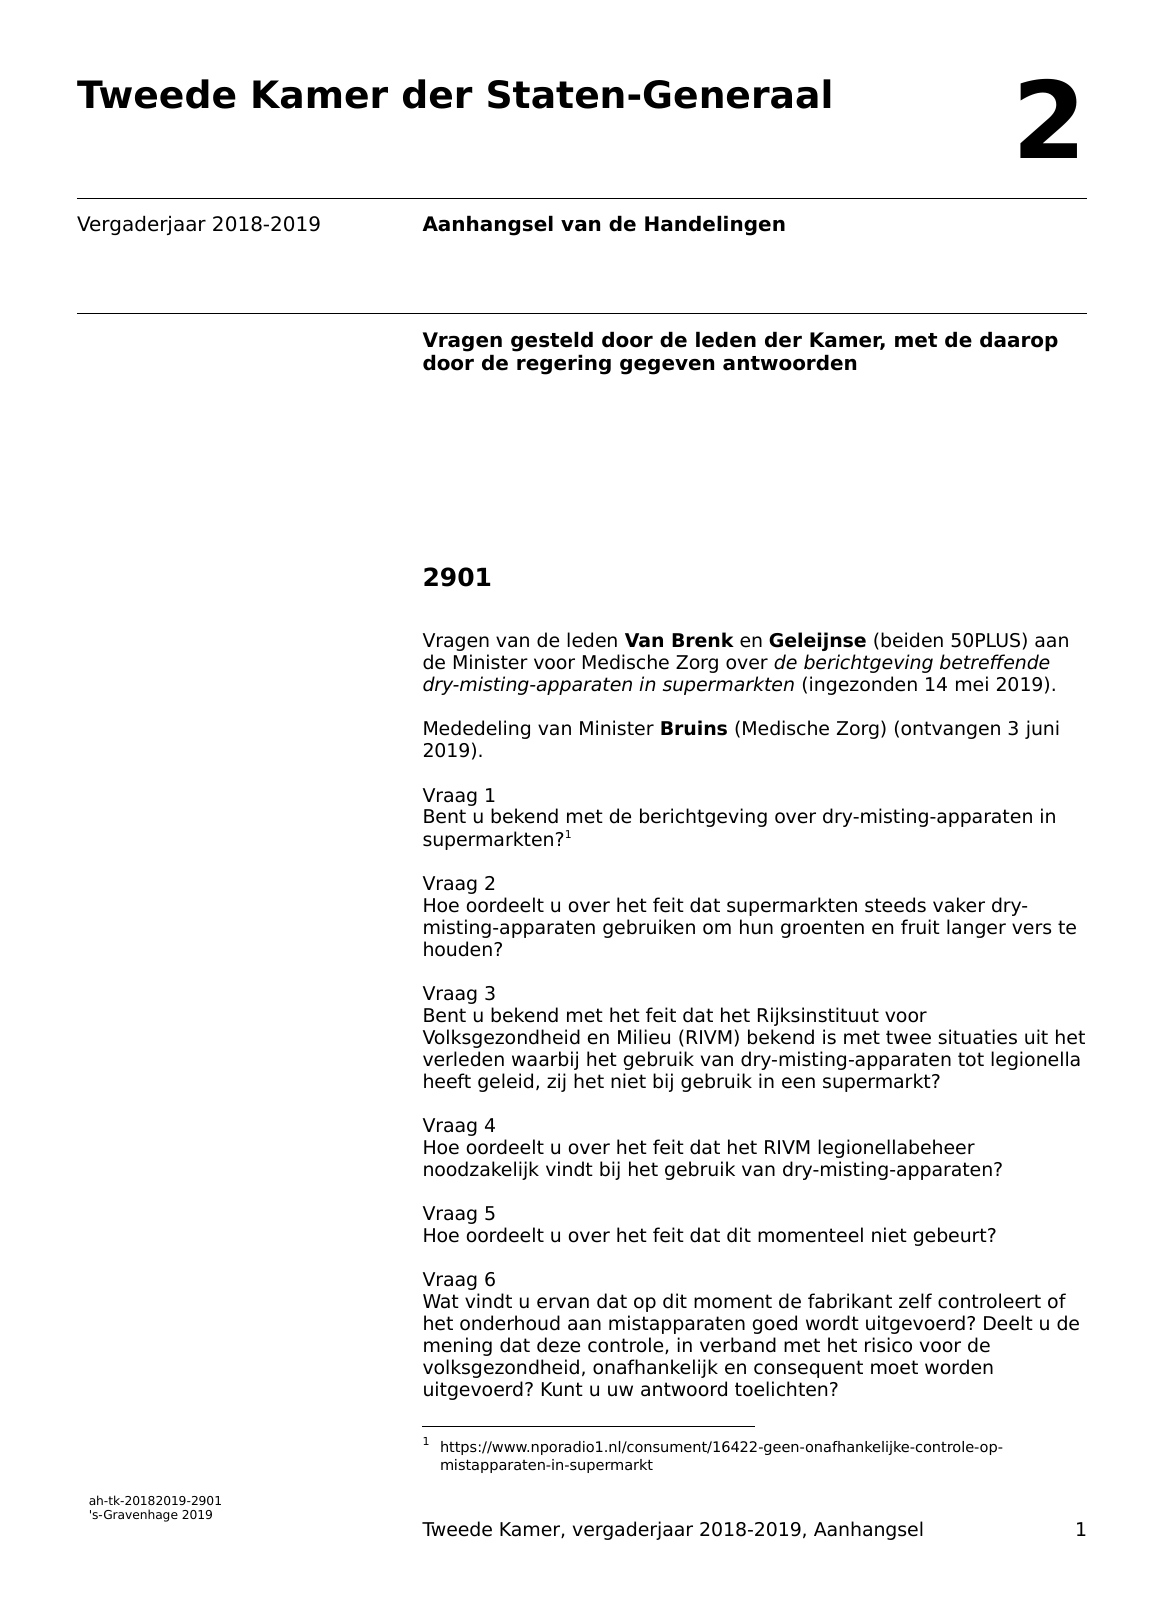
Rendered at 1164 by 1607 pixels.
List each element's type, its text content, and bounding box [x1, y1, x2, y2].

text Vraag 4 [422, 1115, 1087, 1137]
text Hoe oordeelt u over het feit dat dit momenteel niet gebeurt? [422, 1225, 1087, 1247]
table_header Tweede Kamer der Staten-Generaal [77, 59, 886, 198]
text Hoe oordeelt u over het feit dat supermarkten steeds vaker dry-misting-apparaten gebruiken om hun groenten en fruit langer vers te houden? [422, 894, 1087, 961]
text https://www.nporadio1.nl/consument/16422-geen-onafhankelijke-controle-op-mistapparaten-in-supermarkt [422, 1435, 1087, 1474]
text Wat vindt u ervan dat op dit moment de fabrikant zelf controleert of het onderhoud aan mistapparaten goed wordt uitgevoerd? Deelt u de mening dat deze controle, in verband met het risico voor de volksgezondheid, onafhankelijk en consequent moet worden uitgevoerd? Kunt u uw antwoord toelichten? [422, 1291, 1087, 1401]
text Vraag 1 [422, 784, 1087, 806]
table_cell Vergaderjaar 2018-2019 [77, 199, 422, 313]
text Vraag 5 [422, 1203, 1087, 1225]
table_header 2 [886, 59, 1087, 198]
text Hoe oordeelt u over het feit dat het RIVM legionellabeheer noodzakelijk vindt bij het gebruik van dry-misting-apparaten? [422, 1137, 1087, 1181]
text 2901 [422, 563, 1087, 592]
text Vraag 3 [422, 983, 1087, 1005]
text Bent u bekend met de berichtgeving over dry-misting-apparaten in supermarkten? [422, 806, 1087, 850]
text ah-tk-20182019-2901 [88, 1494, 323, 1508]
text 's-Gravenhage 2019 [88, 1508, 323, 1522]
text Mededeling van Minister Bruins (Medische Zorg) (ontvangen 3 juni 2019). [422, 718, 1087, 762]
table_cell [77, 314, 422, 375]
text Vraag 2 [422, 873, 1087, 894]
text Vragen van de leden Van Brenk en Geleijnse (beiden 50PLUS) aan de Minister voor Medische Zorg over de berichtgeving betreffende dry-misting-apparaten in supermarkten (ingezonden 14 mei 2019). [422, 630, 1087, 696]
text Bent u bekend met het feit dat het Rijksinstituut voor Volksgezondheid en Milieu (RIVM) bekend is met twee situaties uit het verleden waarbij het gebruik van dry-misting-apparaten tot legionella heeft geleid, zij het niet bij gebruik in een supermarkt? [422, 1005, 1087, 1093]
table_cell Vragen gesteld door de leden der Kamer, met de daarop door de regering gegeven antwoorden [422, 314, 1087, 375]
text Vraag 6 [422, 1269, 1087, 1291]
table_cell Aanhangsel van de Handelingen [422, 199, 1087, 313]
